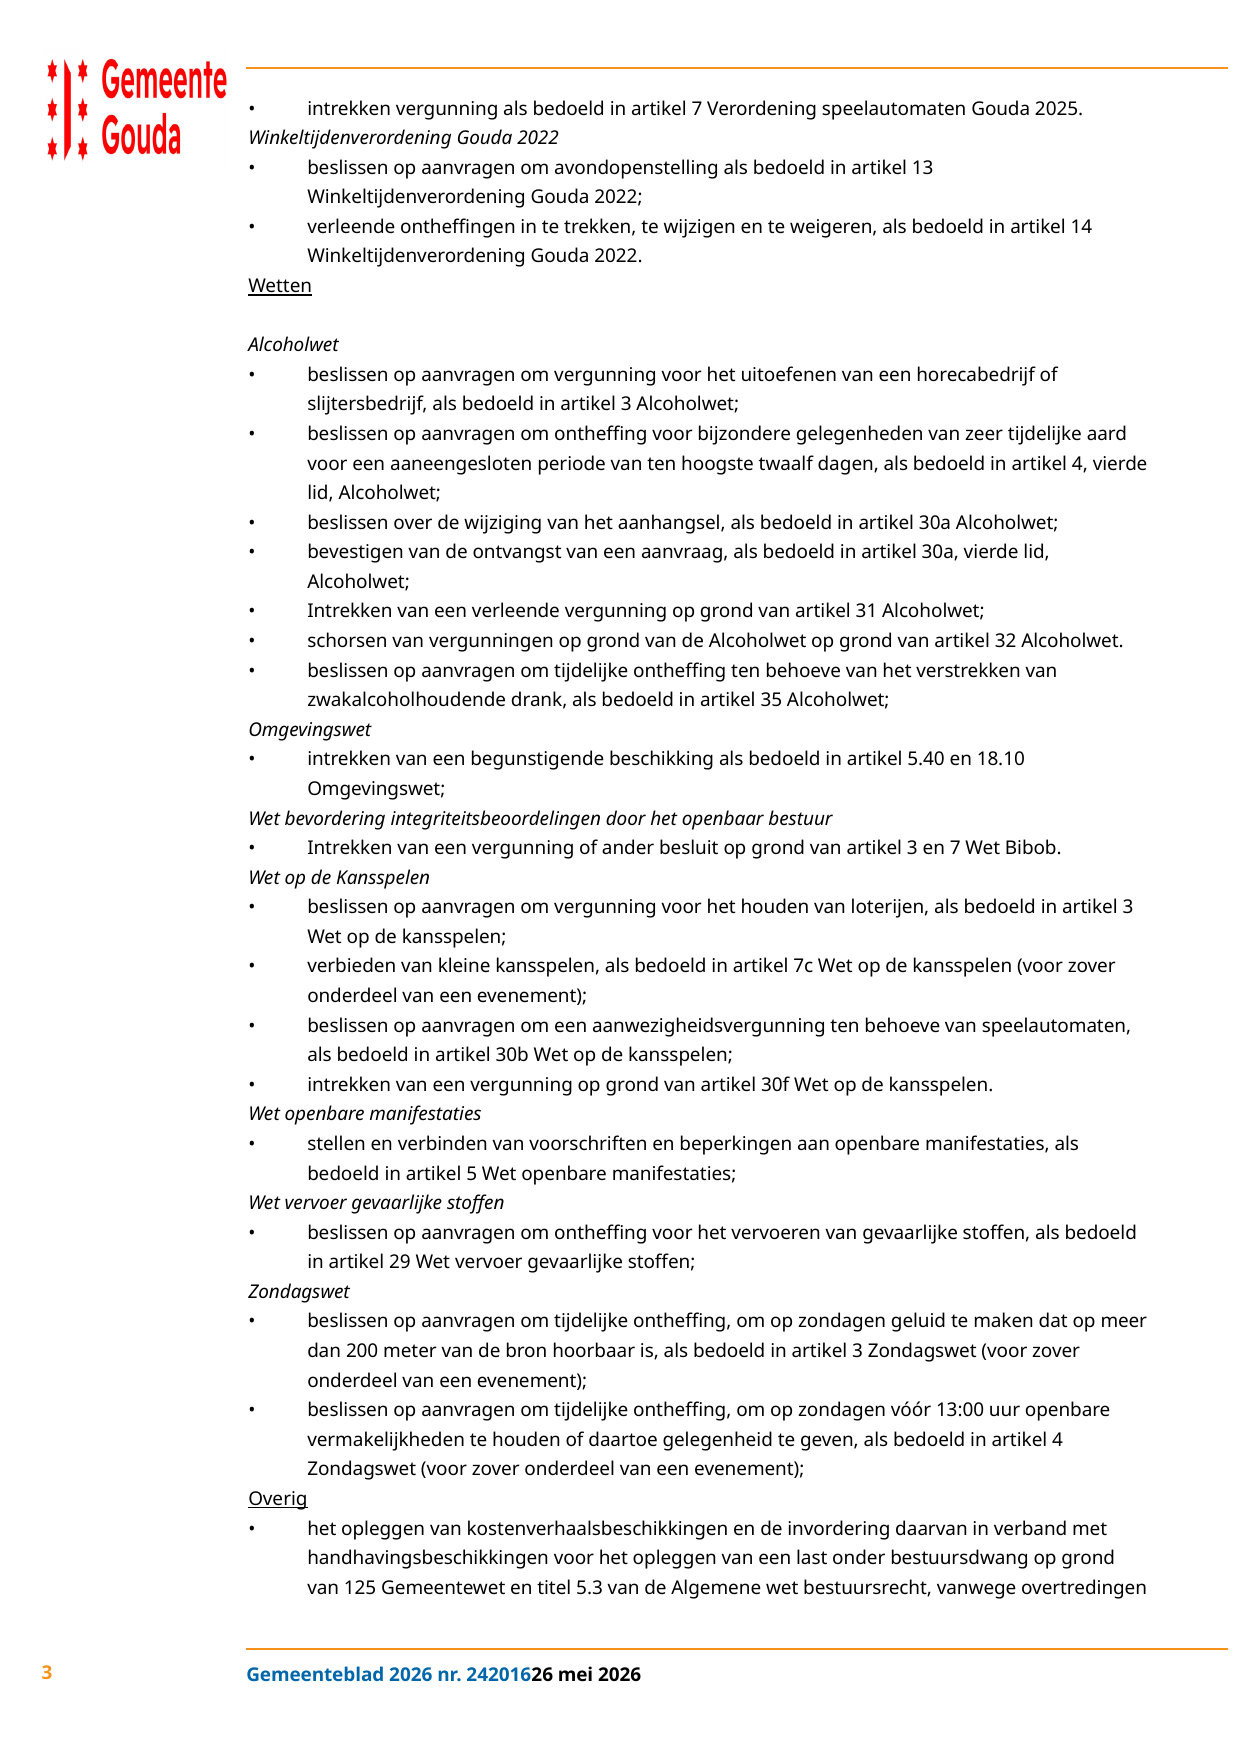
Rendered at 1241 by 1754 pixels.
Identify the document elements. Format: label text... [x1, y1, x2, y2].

list beslissen op aanvragen om tijdelijke ontheffing, om op zondagen geluid te maken dat op meer dan 200 meter van de bron hoorbaar is, als bedoeld in artikel 3 Zondagswet (voor zover onderdeel van een evenement); [248, 1308, 1152, 1393]
list schorsen van vergunningen op grond van de Alcoholwet op grond van artikel 32 Alcoholwet. [248, 627, 1152, 653]
text Wet bevordering integriteitsbeoordelingen door het openbaar bestuur [248, 805, 1152, 831]
list beslissen over de wijziging van het aanhangsel, als bedoeld in artikel 30a Alcoholwet; [248, 509, 1152, 535]
list stellen en verbinden van voorschriften en beperkingen aan openbare manifestaties, als bedoeld in artikel 5 Wet openbare manifestaties; [248, 1130, 1152, 1186]
list verleende ontheffingen in te trekken, te wijzigen en te weigeren, als bedoeld in artikel 14 Winkeltijdenverordening Gouda 2022. [248, 213, 1152, 268]
list Intrekken van een vergunning of ander besluit op grond van artikel 3 en 7 Wet Bibob. [248, 834, 1152, 860]
picture [41, 47, 231, 172]
text Winkeltijdenverordening Gouda 2022 [248, 124, 1152, 150]
text Alcoholwet [248, 331, 1152, 357]
text Wet op de Kansspelen [248, 864, 1152, 890]
list beslissen op aanvragen om vergunning voor het uitoefenen van een horecabedrijf of slijtersbedrijf, als bedoeld in artikel 3 Alcoholwet; [248, 361, 1152, 416]
list intrekken van een begunstigende beschikking als bedoeld in artikel 5.40 en 18.10 Omgevingswet; [248, 746, 1152, 801]
list beslissen op aanvragen om ontheffing voor het vervoeren van gevaarlijke stoffen, als bedoeld in artikel 29 Wet vervoer gevaarlijke stoffen; [248, 1219, 1152, 1274]
text Wetten [248, 272, 1152, 298]
text Wet openbare manifestaties [248, 1101, 1152, 1126]
text Wet vervoer gevaarlijke stoffen [248, 1189, 1152, 1215]
list bevestigen van de ontvangst van een aanvraag, als bedoeld in artikel 30a, vierde lid, Alcoholwet; [248, 538, 1152, 594]
list het opleggen van kostenverhaalsbeschikkingen en de invordering daarvan in verband met handhavingsbeschikkingen voor het opleggen van een last onder bestuursdwang op grond van 125 Gemeentewet en titel 5.3 van de Algemene wet bestuursrecht, vanwege overtredingen [248, 1515, 1152, 1600]
list beslissen op aanvragen om avondopenstelling als bedoeld in artikel 13 Winkeltijdenverordening Gouda 2022; [248, 154, 1152, 209]
list intrekken vergunning als bedoeld in artikel 7 Verordening speelautomaten Gouda 2025. [248, 95, 1152, 121]
list beslissen op aanvragen om tijdelijke ontheffing ten behoeve van het verstrekken van zwakalcoholhoudende drank, als bedoeld in artikel 35 Alcoholwet; [248, 657, 1152, 712]
list verbieden van kleine kansspelen, als bedoeld in artikel 7c Wet op de kansspelen (voor zover onderdeel van een evenement); [248, 953, 1152, 1008]
list beslissen op aanvragen om vergunning voor het houden van loterijen, als bedoeld in artikel 3 Wet op de kansspelen; [248, 893, 1152, 949]
text Zondagswet [248, 1278, 1152, 1304]
list Intrekken van een verleende vergunning op grond van artikel 31 Alcoholwet; [248, 598, 1152, 623]
list beslissen op aanvragen om ontheffing voor bijzondere gelegenheden van zeer tijdelijke aard voor een aaneengesloten periode van ten hoogste twaalf dagen, als bedoeld in artikel 4, vierde lid, Alcoholwet; [248, 420, 1152, 505]
list intrekken van een vergunning op grond van artikel 30f Wet op de kansspelen. [248, 1071, 1152, 1097]
text Overig [248, 1485, 1152, 1511]
list beslissen op aanvragen om tijdelijke ontheffing, om op zondagen vóór 13:00 uur openbare vermakelijkheden te houden of daartoe gelegenheid te geven, als bedoeld in artikel 4 Zondagswet (voor zover onderdeel van een evenement); [248, 1396, 1152, 1481]
list beslissen op aanvragen om een aanwezigheidsvergunning ten behoeve van speelautomaten, als bedoeld in artikel 30b Wet op de kansspelen; [248, 1012, 1152, 1067]
text Omgevingswet [248, 716, 1152, 742]
